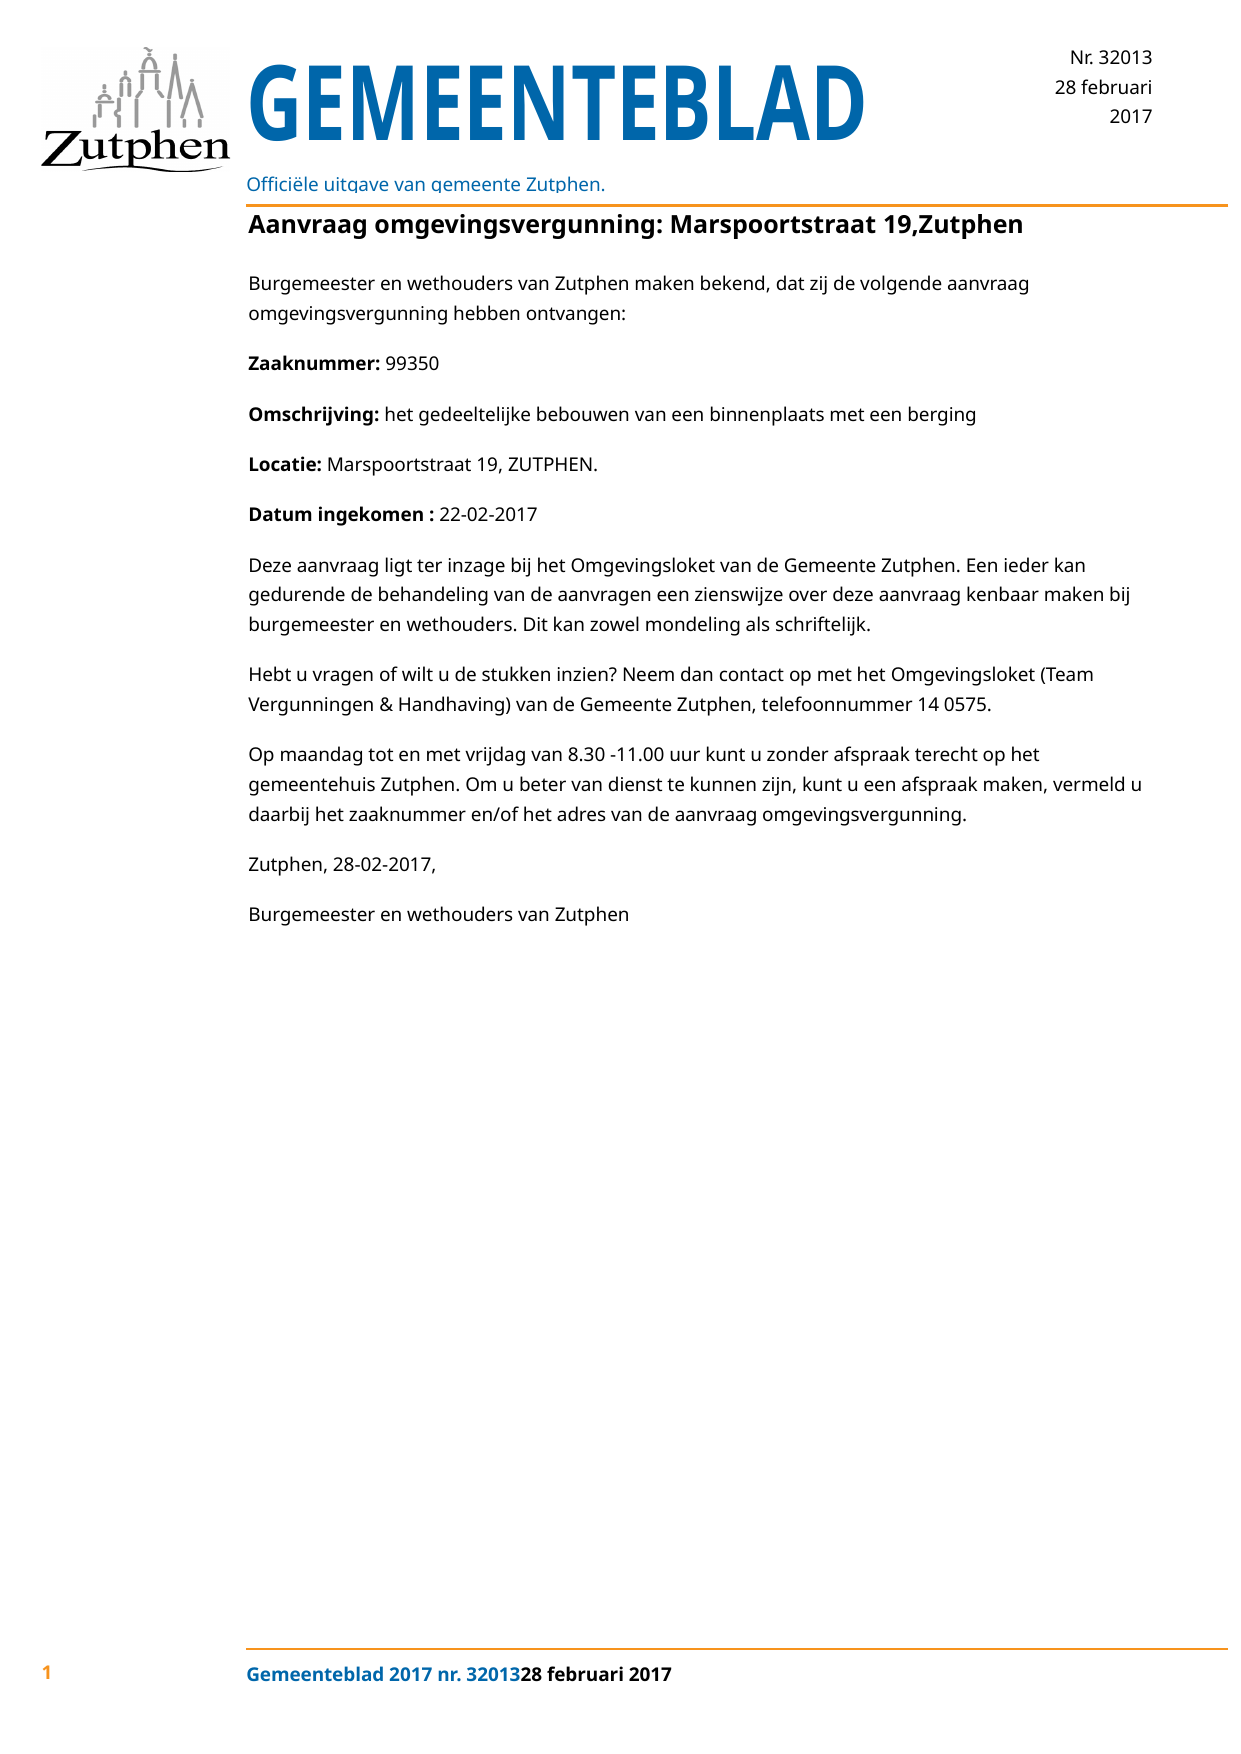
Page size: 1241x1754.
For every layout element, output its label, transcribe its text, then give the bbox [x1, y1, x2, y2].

text Zaaknummer: 99350 [248, 350, 1152, 376]
text Deze aanvraag ligt ter inzage bij het Omgevingsloket van de Gemeente Zutphen. Een ieder kan gedurende de behandeling van de aanvragen een zienswijze over deze aanvraag kenbaar maken bij burgemeester en wethouders. Dit kan zowel mondeling als schriftelijk. [248, 552, 1152, 637]
text Aanvraag omgevingsvergunning: Marspoortstraat 19,Zutphen [248, 207, 1152, 241]
text Locatie: Marspoortstraat 19, ZUTPHEN. [248, 451, 1152, 477]
text Datum ingekomen : 22-02-2017 [248, 502, 1152, 527]
text Hebt u vragen of wilt u de stukken inzien? Neem dan contact op met het Omgevingsloket (Team Vergunningen & Handhaving) van de Gemeente Zutphen, telefoonnummer 14 0575. [248, 662, 1152, 717]
text Op maandag tot en met vrijdag van 8.30 -11.00 uur kunt u zonder afspraak terecht op het gemeentehuis Zutphen. Om u beter van dienst te kunnen zijn, kunt u een afspraak maken, vermeld u daarbij het zaaknummer en/of het adres van de aanvraag omgevingsvergunning. [248, 742, 1152, 826]
text Burgemeester en wethouders van Zutphen [248, 902, 1152, 927]
text Omschrijving: het gedeeltelijke bebouwen van een binnenplaats met een berging [248, 401, 1152, 426]
picture [41, 47, 231, 172]
text Burgemeester en wethouders van Zutphen maken bekend, dat zij de volgende aanvraag omgevingsvergunning hebben ontvangen: [248, 270, 1152, 326]
text Zutphen, 28-02-2017, [248, 851, 1152, 877]
